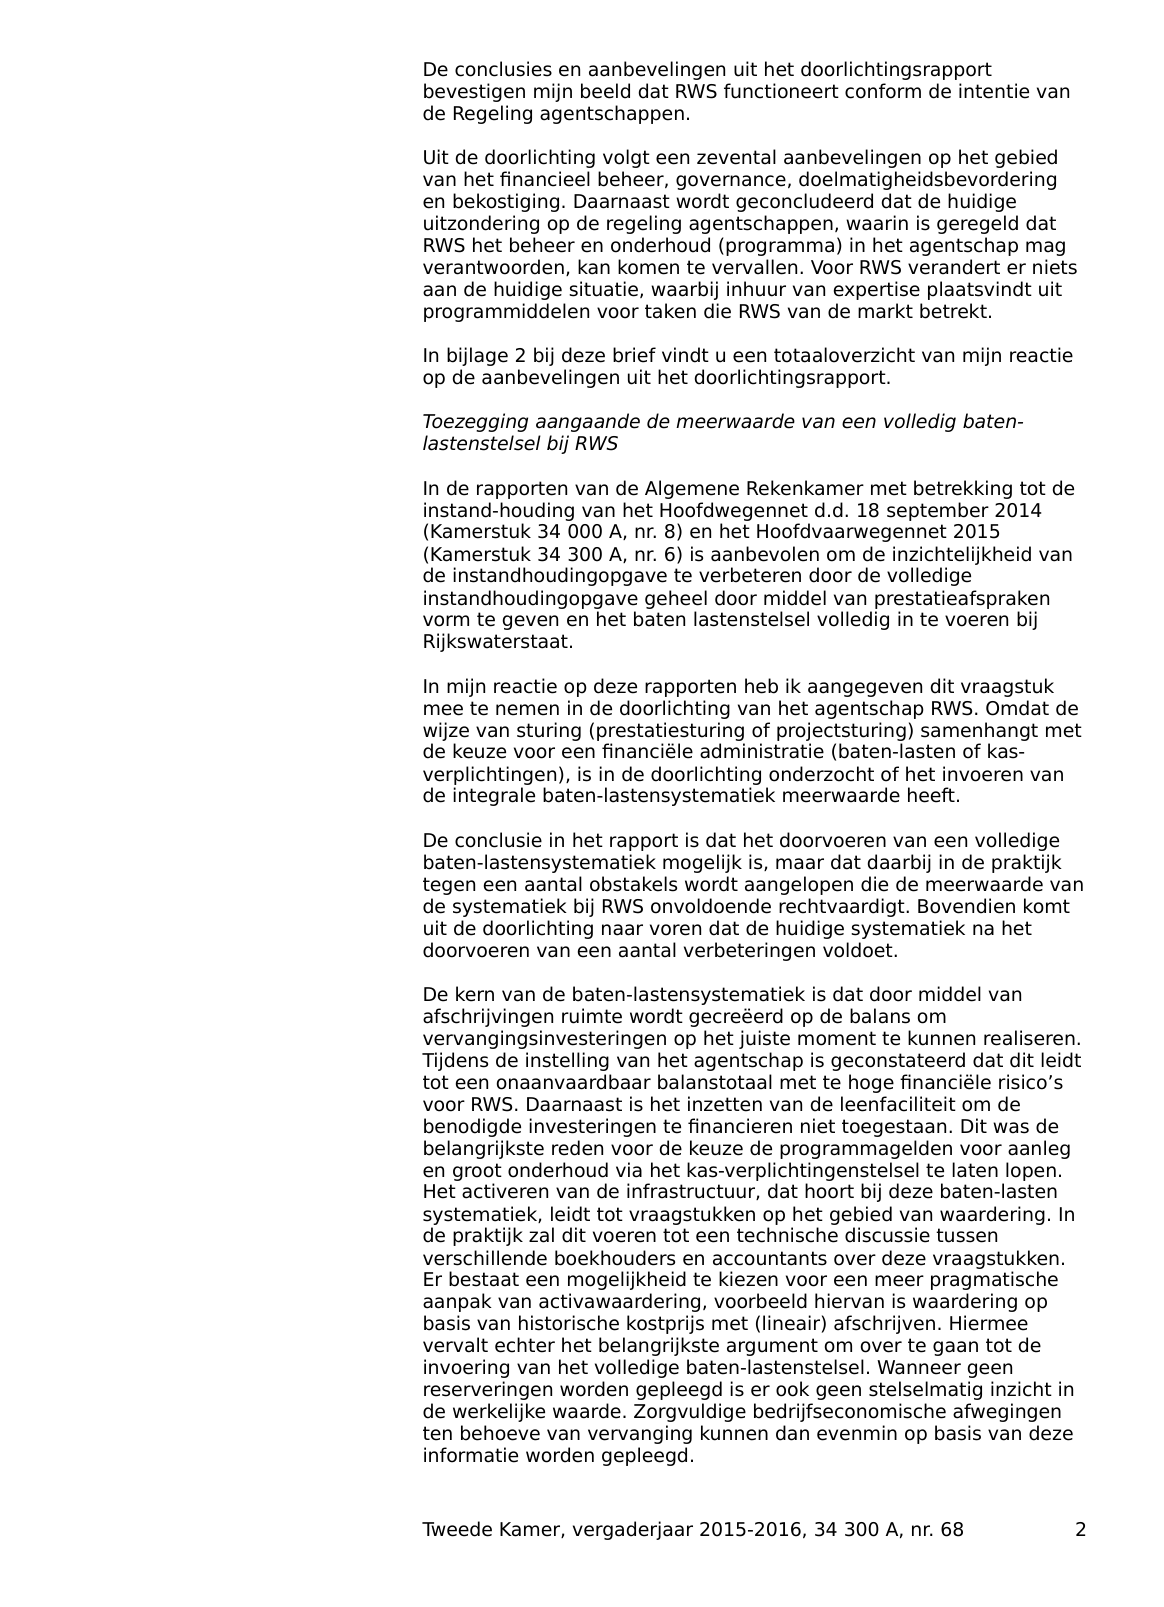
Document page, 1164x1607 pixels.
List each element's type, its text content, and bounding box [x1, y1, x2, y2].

text In mijn reactie op deze rapporten heb ik aangegeven dit vraagstuk mee te nemen in de doorlichting van het agentschap RWS. Omdat de wijze van sturing (prestatiesturing of projectsturing) samenhangt met de keuze voor een financiële administratie (baten-lasten of kas-verplichtingen), is in de doorlichting onderzocht of het invoeren van de integrale baten-lastensystematiek meerwaarde heeft. [422, 676, 1087, 807]
text Uit de doorlichting volgt een zevental aanbevelingen op het gebied van het financieel beheer, governance, doelmatigheidsbevordering en bekostiging. Daarnaast wordt geconcludeerd dat de huidige uitzondering op de regeling agentschappen, waarin is geregeld dat RWS het beheer en onderhoud (programma) in het agentschap mag verantwoorden, kan komen te vervallen. Voor RWS verandert er niets aan de huidige situatie, waarbij inhuur van expertise plaatsvindt uit programmiddelen voor taken die RWS van de markt betrekt. [422, 147, 1087, 323]
text In bijlage 2 bij deze brief vindt u een totaaloverzicht van mijn reactie op de aanbevelingen uit het doorlichtingsrapport. [422, 345, 1087, 389]
text De kern van de baten-lastensystematiek is dat door middel van afschrijvingen ruimte wordt gecreëerd op de balans om vervangingsinvesteringen op het juiste moment te kunnen realiseren. Tijdens de instelling van het agentschap is geconstateerd dat dit leidt tot een onaanvaardbaar balanstotaal met te hoge financiële risico’s voor RWS. Daarnaast is het inzetten van de leenfaciliteit om de benodigde investeringen te financieren niet toegestaan. Dit was de belangrijkste reden voor de keuze de programmagelden voor aanleg en groot onderhoud via het kas-verplichtingenstelsel te laten lopen. Het activeren van de infrastructuur, dat hoort bij deze baten-lasten systematiek, leidt tot vraagstukken op het gebied van waardering. In de praktijk zal dit voeren tot een technische discussie tussen verschillende boekhouders en accountants over deze vraagstukken. Er bestaat een mogelijkheid te kiezen voor een meer pragmatische aanpak van activawaardering, voorbeeld hiervan is waardering op basis van historische kostprijs met (lineair) afschrijven. Hiermee vervalt echter het belangrijkste argument om over te gaan tot de invoering van het volledige baten-lastenstelsel. Wanneer geen reserveringen worden gepleegd is er ook geen stelselmatig inzicht in de werkelijke waarde. Zorgvuldige bedrijfseconomische afwegingen ten behoeve van vervanging kunnen dan evenmin op basis van deze informatie worden gepleegd. [422, 984, 1087, 1467]
text De conclusie in het rapport is dat het doorvoeren van een volledige baten-lastensystematiek mogelijk is, maar dat daarbij in de praktijk tegen een aantal obstakels wordt aangelopen die de meerwaarde van de systematiek bij RWS onvoldoende rechtvaardigt. Bovendien komt uit de doorlichting naar voren dat de huidige systematiek na het doorvoeren van een aantal verbeteringen voldoet. [422, 829, 1087, 961]
text In de rapporten van de Algemene Rekenkamer met betrekking tot de instand-houding van het Hoofdwegennet d.d. 18 september 2014 (Kamerstuk 34 000 A, nr. 8) en het Hoofdvaarwegennet 2015 (Kamerstuk 34 300 A, nr. 6) is aanbevolen om de inzichtelijkheid van de instandhoudingopgave te verbeteren door de volledige instandhoudingopgave geheel door middel van prestatieafspraken vorm te geven en het baten lastenstelsel volledig in te voeren bij Rijkswaterstaat. [422, 477, 1087, 653]
subtitle Toezegging aangaande de meerwaarde van een volledig baten-lastenstelsel bij RWS [422, 411, 1087, 455]
text De conclusies en aanbevelingen uit het doorlichtingsrapport bevestigen mijn beeld dat RWS functioneert conform de intentie van de Regeling agentschappen. [422, 59, 1087, 125]
